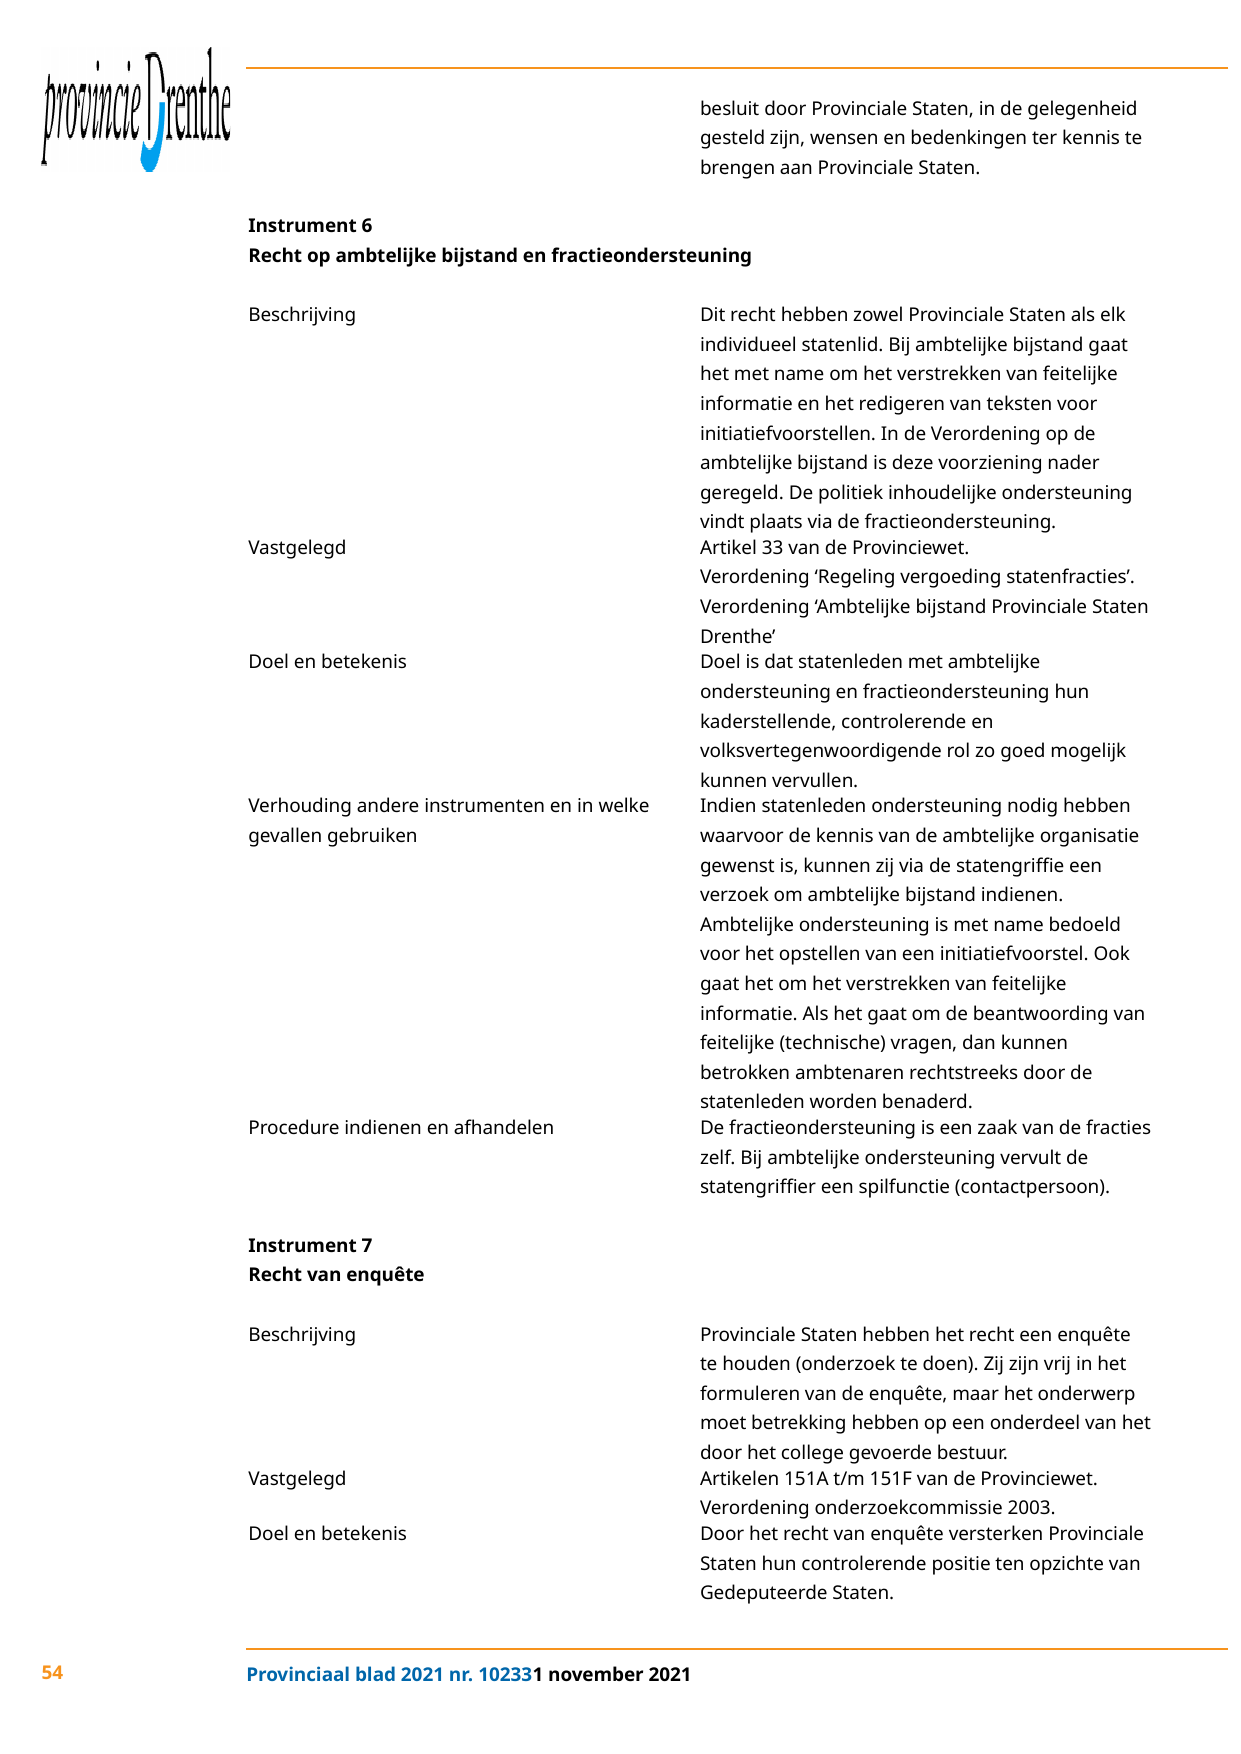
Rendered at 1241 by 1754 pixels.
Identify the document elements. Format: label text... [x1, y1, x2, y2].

table_cell Artikelen 151A t/m 151F van de Provinciewet. Verordening onderzoekcommissie 2003. [700, 1465, 1152, 1520]
table_header Beschrijving [248, 301, 700, 534]
table_cell besluit door Provinciale Staten, in de gelegenheid gesteld zijn, wensen en bedenkingen ter kennis te brengen aan Provinciale Staten. [700, 95, 1152, 180]
table_cell De fractieondersteuning is een zaak van de fracties zelf. Bij ambtelijke ondersteuning vervult de statengriffier een spilfunctie (contactpersoon). [700, 1114, 1152, 1199]
table_cell Indien statenleden ondersteuning nodig hebben waarvoor de kennis van de ambtelijke organisatie gewenst is, kunnen zij via de statengriffie een verzoek om ambtelijke bijstand indienen. Ambtelijke ondersteuning is met name bedoeld voor het opstellen van een initiatiefvoorstel. Ook gaat het om het verstrekken van feitelijke informatie. Als het gaat om de beantwoording van feitelijke (technische) vragen, dan kunnen betrokken ambtenaren rechtstreeks door de statenleden worden benaderd. [700, 793, 1152, 1114]
table_cell Doel en betekenis [248, 1520, 700, 1605]
table_cell Doel is dat statenleden met ambtelijke ondersteuning en fractieondersteuning hun kaderstellende, controlerende en volksvertegenwoordigende rol zo goed mogelijk kunnen vervullen. [700, 649, 1152, 793]
table_cell Door het recht van enquête versterken Provinciale Staten hun controlerende positie ten opzichte van Gedeputeerde Staten. [700, 1520, 1152, 1605]
table_cell Vastgelegd [248, 1465, 700, 1520]
table_cell Vastgelegd [248, 534, 700, 649]
text Instrument 6 [248, 212, 1152, 238]
table_header Dit recht hebben zowel Provinciale Staten als elk individueel statenlid. Bij ambtelijke bijstand gaat het met name om het verstrekken van feitelijke informatie en het redigeren van teksten voor initiatiefvoorstellen. In de Verordening op de ambtelijke bijstand is deze voorziening nader geregeld. De politiek inhoudelijke ondersteuning vindt plaats via de fractieondersteuning. [700, 301, 1152, 534]
table_cell [248, 95, 700, 180]
table_cell Procedure indienen en afhandelen [248, 1114, 700, 1199]
table_header Provinciale Staten hebben het recht een enquête te houden (onderzoek te doen). Zij zijn vrij in het formuleren van de enquête, maar het onderwerp moet betrekking hebben op een onderdeel van het door het college gevoerde bestuur. [700, 1321, 1152, 1465]
picture [41, 47, 231, 172]
table_cell Doel en betekenis [248, 649, 700, 793]
text Instrument 7 [248, 1232, 1152, 1258]
table_header Beschrijving [248, 1321, 700, 1465]
text Recht van enquête [248, 1262, 1152, 1287]
text Recht op ambtelijke bijstand en fractieondersteuning [248, 242, 1152, 268]
table_cell Artikel 33 van de Provinciewet. Verordening ‘Regeling vergoeding statenfracties’. Verordening ‘Ambtelijke bijstand Provinciale Staten Drenthe’ [700, 534, 1152, 649]
table_cell Verhouding andere instrumenten en in welke gevallen gebruiken [248, 793, 700, 1114]
